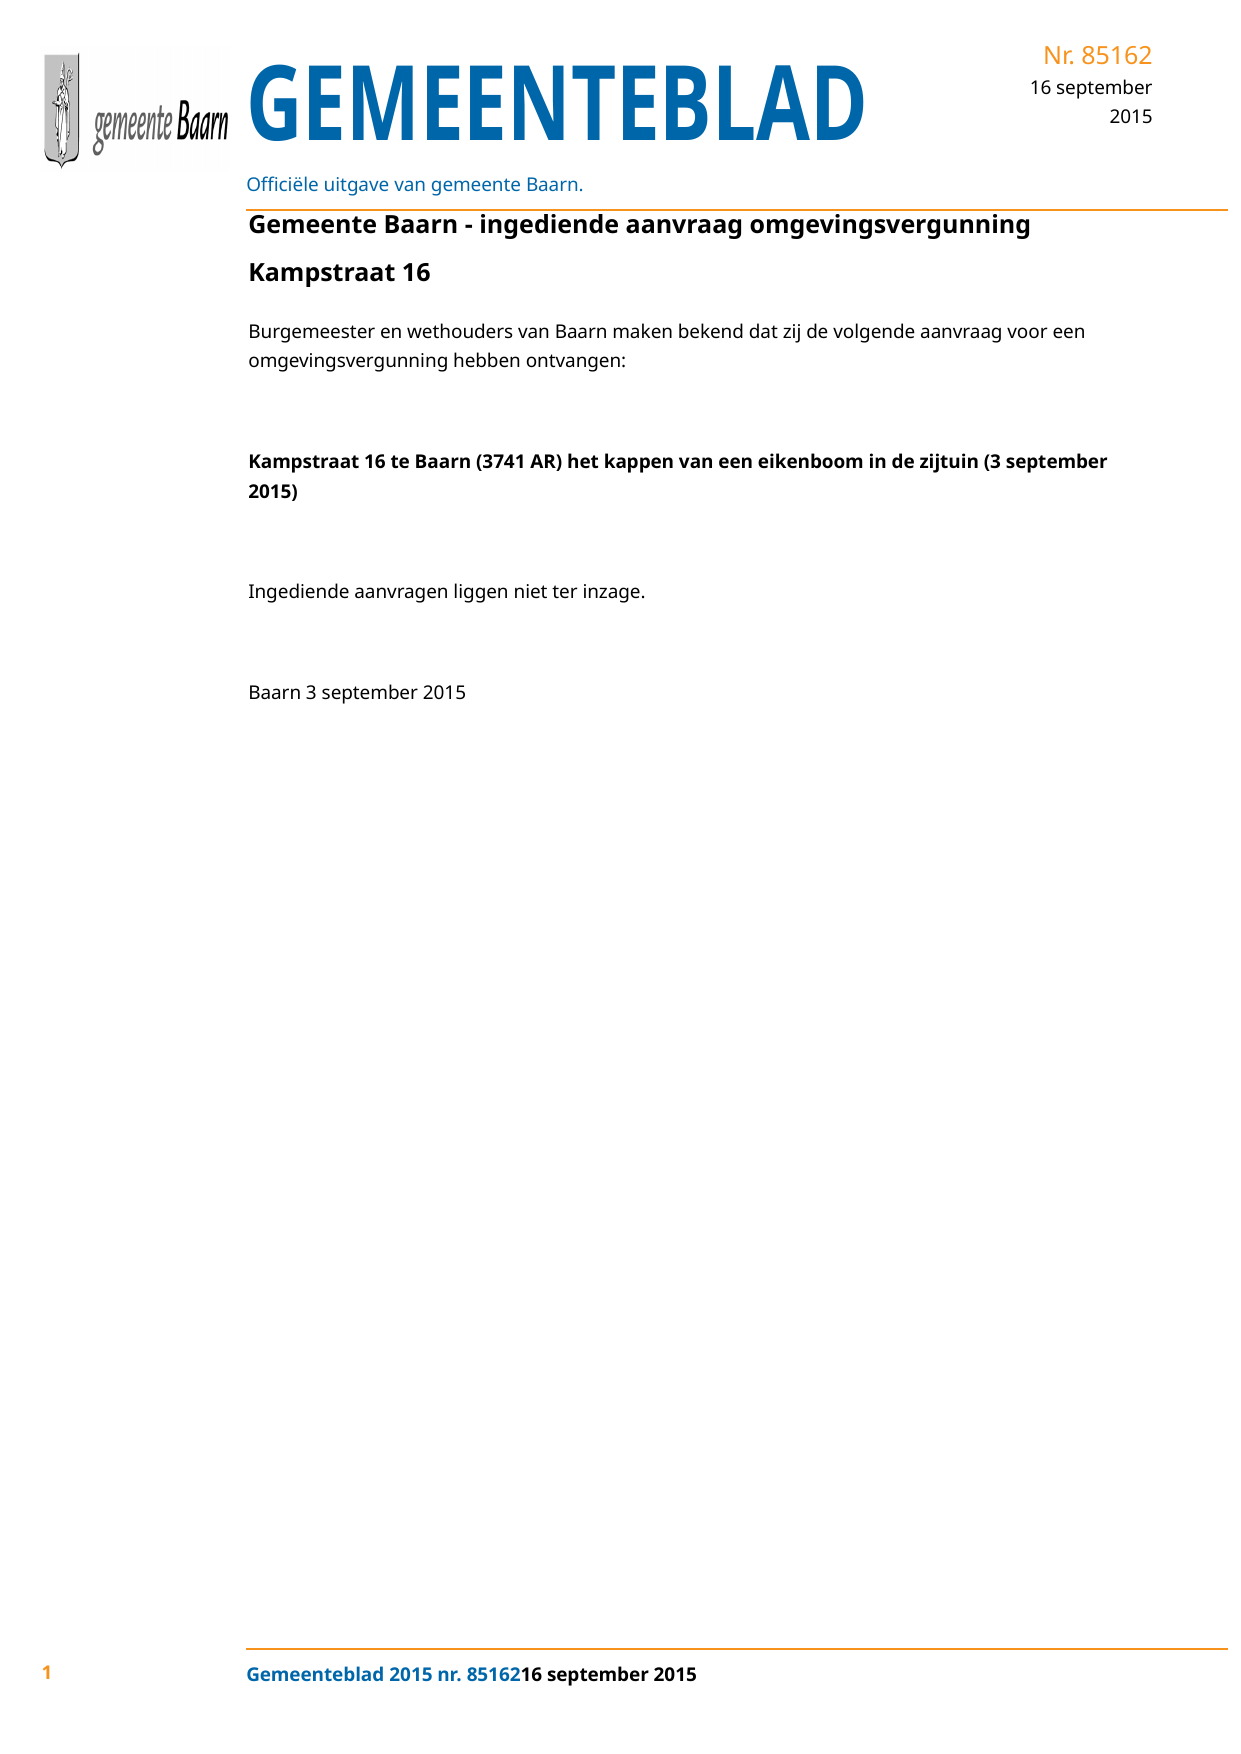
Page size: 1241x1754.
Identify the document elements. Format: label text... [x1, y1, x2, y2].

text Gemeente Baarn - ingediende aanvraag omgevingsvergunning Kampstraat 16 [248, 211, 1152, 288]
text Ingediende aanvragen liggen niet ter inzage. [248, 579, 1152, 604]
picture [41, 47, 231, 172]
text Burgemeester en wethouders van Baarn maken bekend dat zij de volgende aanvraag voor een omgevingsvergunning hebben ontvangen: [248, 318, 1152, 373]
text Kampstraat 16 te Baarn (3741 AR) het kappen van een eikenboom in de zijtuin (3 september 2015) [248, 448, 1152, 504]
text Baarn 3 september 2015 [248, 679, 1152, 705]
